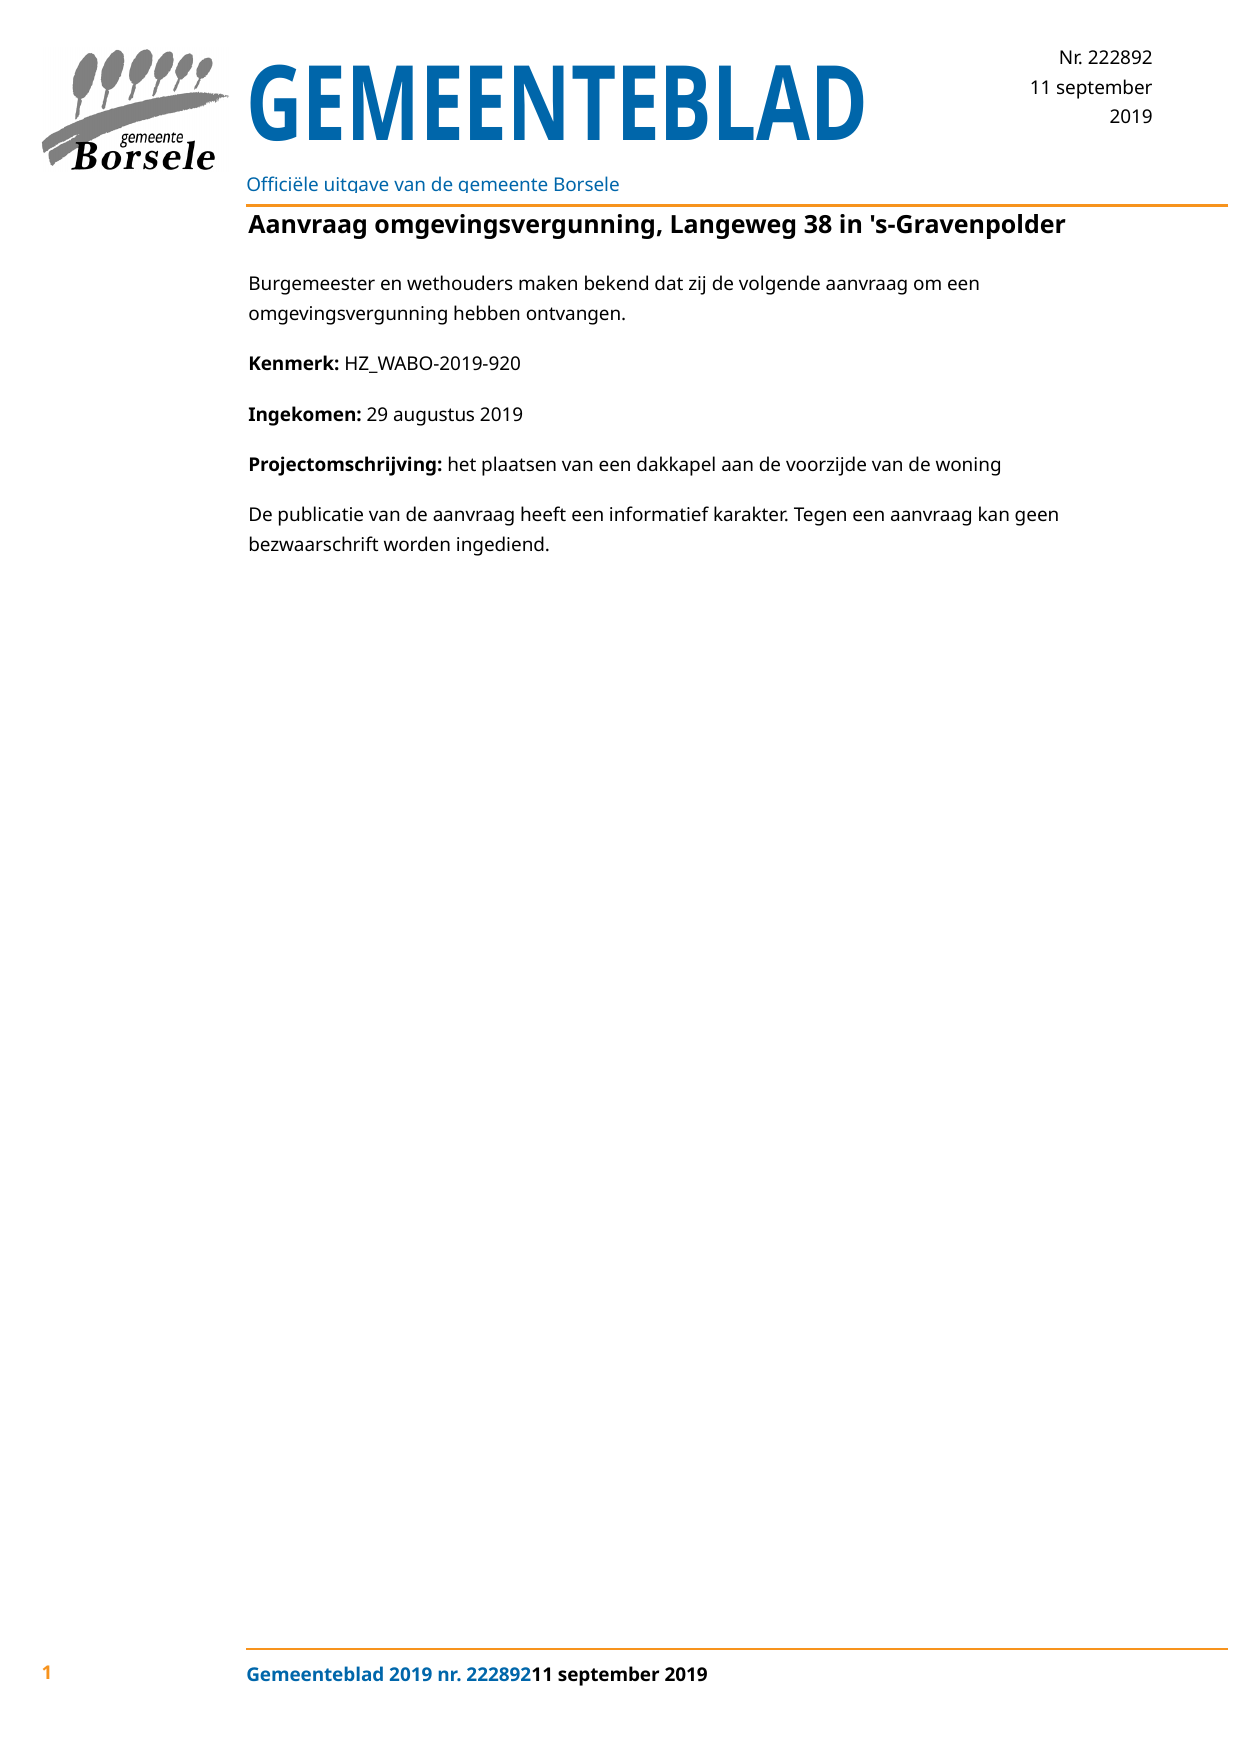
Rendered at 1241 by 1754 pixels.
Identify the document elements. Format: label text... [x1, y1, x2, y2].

text Ingekomen: 29 augustus 2019 [248, 401, 1152, 426]
picture [41, 47, 231, 172]
text Aanvraag omgevingsvergunning, Langeweg 38 in 's-Gravenpolder [248, 207, 1152, 241]
text De publicatie van de aanvraag heeft een informatief karakter. Tegen een aanvraag kan geen bezwaarschrift worden ingediend. [248, 502, 1152, 557]
text Kenmerk: HZ_WABO-2019-920 [248, 350, 1152, 376]
text Projectomschrijving: het plaatsen van een dakkapel aan de voorzijde van de woning [248, 451, 1152, 477]
text Burgemeester en wethouders maken bekend dat zij de volgende aanvraag om een omgevingsvergunning hebben ontvangen. [248, 270, 1152, 326]
